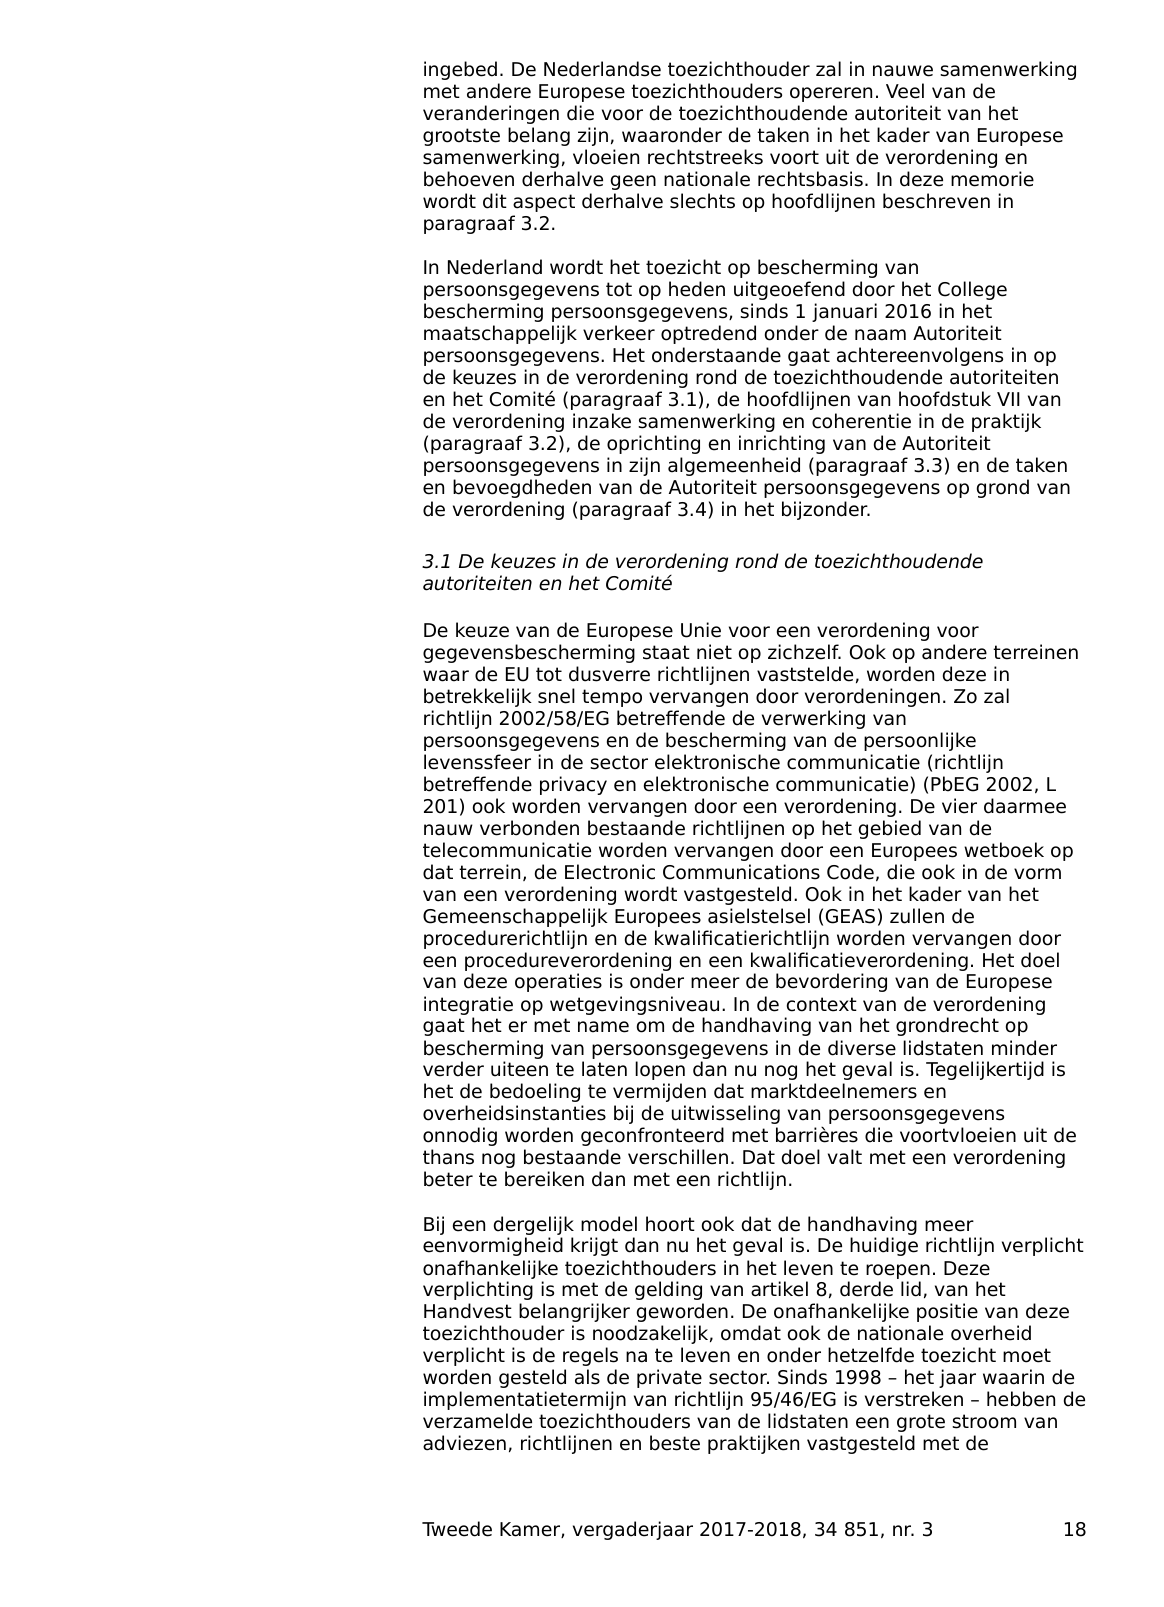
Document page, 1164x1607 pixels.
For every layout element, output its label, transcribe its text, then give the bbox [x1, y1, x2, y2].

subtitle 3.1 De keuzes in de verordening rond de toezichthoudende autoriteiten en het Comité [422, 551, 1087, 595]
text Bij een dergelijk model hoort ook dat de handhaving meer eenvormigheid krijgt dan nu het geval is. De huidige richtlijn verplicht onafhankelijke toezichthouders in het leven te roepen. Deze verplichting is met de gelding van artikel 8, derde lid, van het Handvest belangrijker geworden. De onafhankelijke positie van deze toezichthouder is noodzakelijk, omdat ook de nationale overheid verplicht is de regels na te leven en onder hetzelfde toezicht moet worden gesteld als de private sector. Sinds 1998 – het jaar waarin de implementatietermijn van richtlijn 95/46/EG is verstreken – hebben de verzamelde toezichthouders van de lidstaten een grote stroom van adviezen, richtlijnen en beste praktijken vastgesteld met de [422, 1213, 1087, 1455]
text De keuze van de Europese Unie voor een verordening voor gegevensbescherming staat niet op zichzelf. Ook op andere terreinen waar de EU tot dusverre richtlijnen vaststelde, worden deze in betrekkelijk snel tempo vervangen door verordeningen. Zo zal richtlijn 2002/58/EG betreffende de verwerking van persoonsgegevens en de bescherming van de persoonlijke levenssfeer in de sector elektronische communicatie (richtlijn betreffende privacy en elektronische communicatie) (PbEG 2002, L 201) ook worden vervangen door een verordening. De vier daarmee nauw verbonden bestaande richtlijnen op het gebied van de telecommunicatie worden vervangen door een Europees wetboek op dat terrein, de Electronic Communications Code, die ook in de vorm van een verordening wordt vastgesteld. Ook in het kader van het Gemeenschappelijk Europees asielstelsel (GEAS) zullen de procedurerichtlijn en de kwalificatierichtlijn worden vervangen door een procedureverordening en een kwalificatieverordening. Het doel van deze operaties is onder meer de bevordering van de Europese integratie op wetgevingsniveau. In de context van de verordening gaat het er met name om de handhaving van het grondrecht op bescherming van persoonsgegevens in de diverse lidstaten minder verder uiteen te laten lopen dan nu nog het geval is. Tegelijkertijd is het de bedoeling te vermijden dat marktdeelnemers en overheidsinstanties bij de uitwisseling van persoonsgegevens onnodig worden geconfronteerd met barrières die voortvloeien uit de thans nog bestaande verschillen. Dat doel valt met een verordening beter te bereiken dan met een richtlijn. [422, 620, 1087, 1191]
text ingebed. De Nederlandse toezichthouder zal in nauwe samenwerking met andere Europese toezichthouders opereren. Veel van de veranderingen die voor de toezichthoudende autoriteit van het grootste belang zijn, waaronder de taken in het kader van Europese samenwerking, vloeien rechtstreeks voort uit de verordening en behoeven derhalve geen nationale rechtsbasis. In deze memorie wordt dit aspect derhalve slechts op hoofdlijnen beschreven in paragraaf 3.2. [422, 59, 1087, 235]
text In Nederland wordt het toezicht op bescherming van persoonsgegevens tot op heden uitgeoefend door het College bescherming persoonsgegevens, sinds 1 januari 2016 in het maatschappelijk verkeer optredend onder de naam Autoriteit persoonsgegevens. Het onderstaande gaat achtereenvolgens in op de keuzes in de verordening rond de toezichthoudende autoriteiten en het Comité (paragraaf 3.1), de hoofdlijnen van hoofdstuk VII van de verordening inzake samenwerking en coherentie in de praktijk (paragraaf 3.2), de oprichting en inrichting van de Autoriteit persoonsgegevens in zijn algemeenheid (paragraaf 3.3) en de taken en bevoegdheden van de Autoriteit persoonsgegevens op grond van de verordening (paragraaf 3.4) in het bijzonder. [422, 257, 1087, 521]
